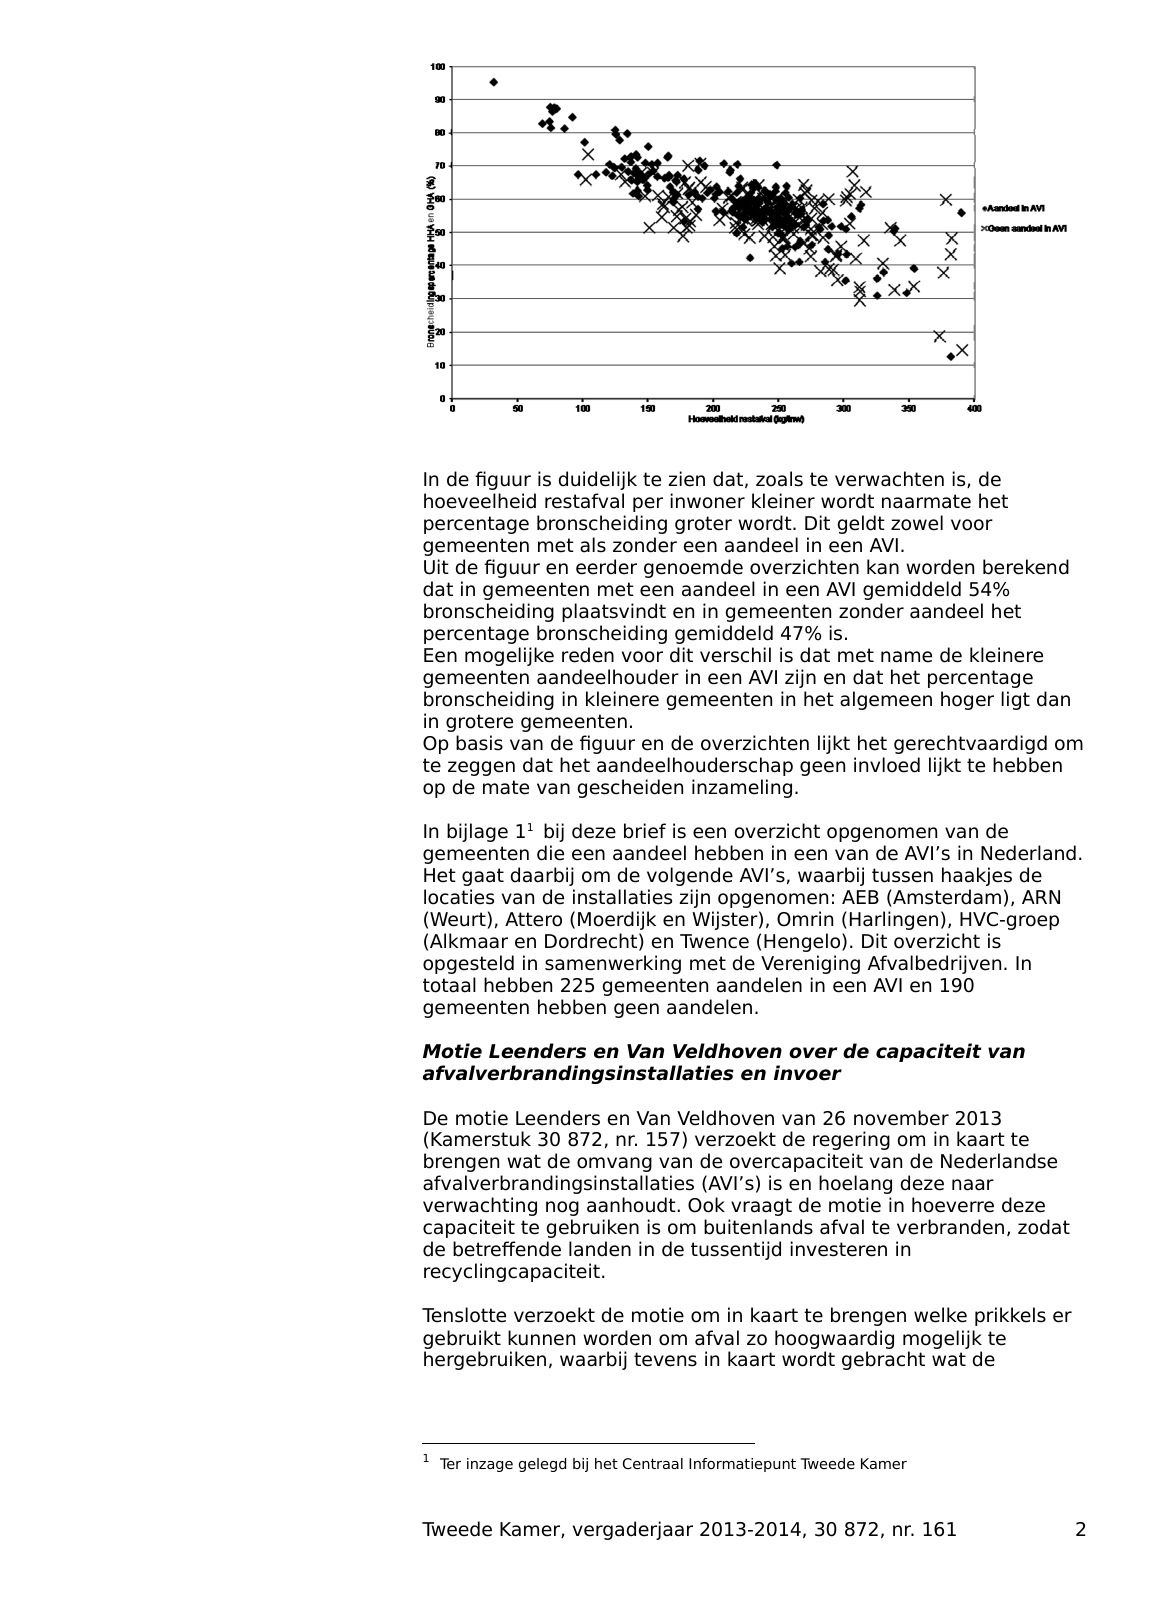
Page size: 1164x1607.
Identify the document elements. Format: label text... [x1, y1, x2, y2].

text In bijlage 1 bij deze brief is een overzicht opgenomen van de gemeenten die een aandeel hebben in een van de AVI’s in Nederland. Het gaat daarbij om de volgende AVI’s, waarbij tussen haakjes de locaties van de installaties zijn opgenomen: AEB (Amsterdam), ARN (Weurt), Attero (Moerdijk en Wijster), Omrin (Harlingen), HVC-groep (Alkmaar en Dordrecht) en Twence (Hengelo). Dit overzicht is opgesteld in samenwerking met de Vereniging Afvalbedrijven. In totaal hebben 225 gemeenten aandelen in een AVI en 190 gemeenten hebben geen aandelen. [422, 821, 1087, 1019]
subtitle Motie Leenders en Van Veldhoven over de capaciteit van afvalverbrandingsinstallaties en invoer [422, 1041, 1087, 1085]
picture [422, 59, 1072, 426]
text Uit de figuur en eerder genoemde overzichten kan worden berekend dat in gemeenten met een aandeel in een AVI gemiddeld 54% bronscheiding plaatsvindt en in gemeenten zonder aandeel het percentage bronscheiding gemiddeld 47% is. [422, 557, 1087, 645]
text Op basis van de figuur en de overzichten lijkt het gerechtvaardigd om te zeggen dat het aandeelhouderschap geen invloed lijkt te hebben op de mate van gescheiden inzameling. [422, 733, 1087, 799]
text Ter inzage gelegd bij het Centraal Informatiepunt Tweede Kamer [422, 1452, 1087, 1474]
text Tenslotte verzoekt de motie om in kaart te brengen welke prikkels er gebruikt kunnen worden om afval zo hoogwaardig mogelijk te hergebruiken, waarbij tevens in kaart wordt gebracht wat de [422, 1305, 1087, 1371]
text De motie Leenders en Van Veldhoven van 26 november 2013 (Kamerstuk 30 872, nr. 157) verzoekt de regering om in kaart te brengen wat de omvang van de overcapaciteit van de Nederlandse afvalverbrandingsinstallaties (AVI’s) is en hoelang deze naar verwachting nog aanhoudt. Ook vraagt de motie in hoeverre deze capaciteit te gebruiken is om buitenlands afval te verbranden, zodat de betreffende landen in de tussentijd investeren in recyclingcapaciteit. [422, 1107, 1087, 1283]
text Een mogelijke reden voor dit verschil is dat met name de kleinere gemeenten aandeelhouder in een AVI zijn en dat het percentage bronscheiding in kleinere gemeenten in het algemeen hoger ligt dan in grotere gemeenten. [422, 645, 1087, 733]
text In de figuur is duidelijk te zien dat, zoals te verwachten is, de hoeveelheid restafval per inwoner kleiner wordt naarmate het percentage bronscheiding groter wordt. Dit geldt zowel voor gemeenten met als zonder een aandeel in een AVI. [422, 469, 1087, 557]
